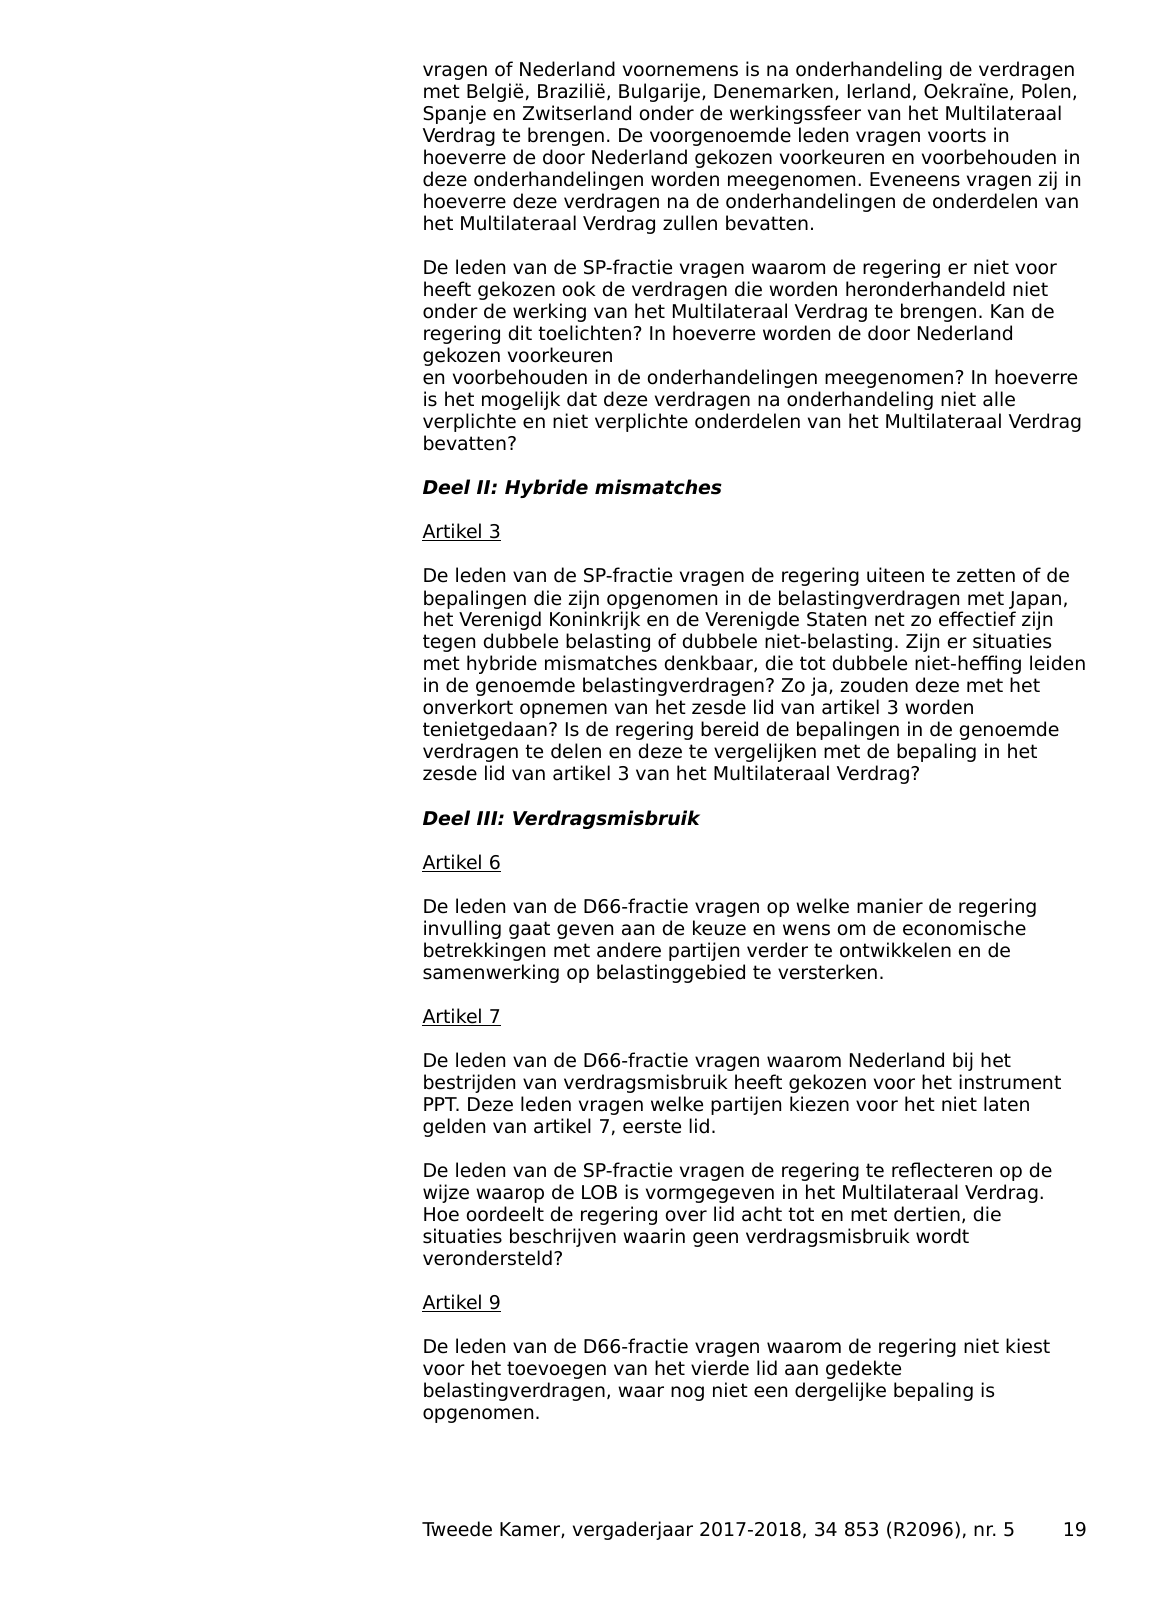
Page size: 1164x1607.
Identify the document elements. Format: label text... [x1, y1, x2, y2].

text De leden van de D66-fractie vragen waarom de regering niet kiest voor het toevoegen van het vierde lid aan gedekte belastingverdragen, waar nog niet een dergelijke bepaling is opgenomen. [422, 1336, 1087, 1424]
subtitle Artikel 3 [422, 521, 1087, 543]
subtitle Artikel 6 [422, 852, 1087, 873]
text vragen of Nederland voornemens is na onderhandeling de verdragen met België, Brazilië, Bulgarije, Denemarken, Ierland, Oekraïne, Polen, Spanje en Zwitserland onder de werkingssfeer van het Multilateraal Verdrag te brengen. De voorgenoemde leden vragen voorts in hoeverre de door Nederland gekozen voorkeuren en voorbehouden in deze onderhandelingen worden meegenomen. Eveneens vragen zij in hoeverre deze verdragen na de onderhandelingen de onderdelen van het Multilateraal Verdrag zullen bevatten. [422, 59, 1087, 235]
subtitle Artikel 7 [422, 1006, 1087, 1028]
subtitle Artikel 9 [422, 1292, 1087, 1314]
text De leden van de D66-fractie vragen waarom Nederland bij het bestrijden van verdragsmisbruik heeft gekozen voor het instrument PPT. Deze leden vragen welke partijen kiezen voor het niet laten gelden van artikel 7, eerste lid. [422, 1050, 1087, 1138]
text De leden van de SP-fractie vragen de regering te reflecteren op de wijze waarop de LOB is vormgegeven in het Multilateraal Verdrag. Hoe oordeelt de regering over lid acht tot en met dertien, die situaties beschrijven waarin geen verdragsmisbruik wordt verondersteld? [422, 1160, 1087, 1270]
text De leden van de SP-fractie vragen de regering uiteen te zetten of de bepalingen die zijn opgenomen in de belastingverdragen met Japan, het Verenigd Koninkrijk en de Verenigde Staten net zo effectief zijn tegen dubbele belasting of dubbele niet-belasting. Zijn er situaties met hybride mismatches denkbaar, die tot dubbele niet-heffing leiden in de genoemde belastingverdragen? Zo ja, zouden deze met het onverkort opnemen van het zesde lid van artikel 3 worden tenietgedaan? Is de regering bereid de bepalingen in de genoemde verdragen te delen en deze te vergelijken met de bepaling in het zesde lid van artikel 3 van het Multilateraal Verdrag? [422, 565, 1087, 785]
text De leden van de SP-fractie vragen waarom de regering er niet voor heeft gekozen ook de verdragen die worden heronderhandeld niet onder de werking van het Multilateraal Verdrag te brengen. Kan de regering dit toelichten? In hoeverre worden de door Nederland gekozen voorkeuren [422, 257, 1087, 367]
text De leden van de D66-fractie vragen op welke manier de regering invulling gaat geven aan de keuze en wens om de economische betrekkingen met andere partijen verder te ontwikkelen en de samenwerking op belastinggebied te versterken. [422, 896, 1087, 984]
subtitle Deel III: Verdragsmisbruik [422, 807, 1087, 829]
text en voorbehouden in de onderhandelingen meegenomen? In hoeverre is het mogelijk dat deze verdragen na onderhandeling niet alle verplichte en niet verplichte onderdelen van het Multilateraal Verdrag bevatten? [422, 367, 1087, 455]
subtitle Deel II: Hybride mismatches [422, 477, 1087, 499]
